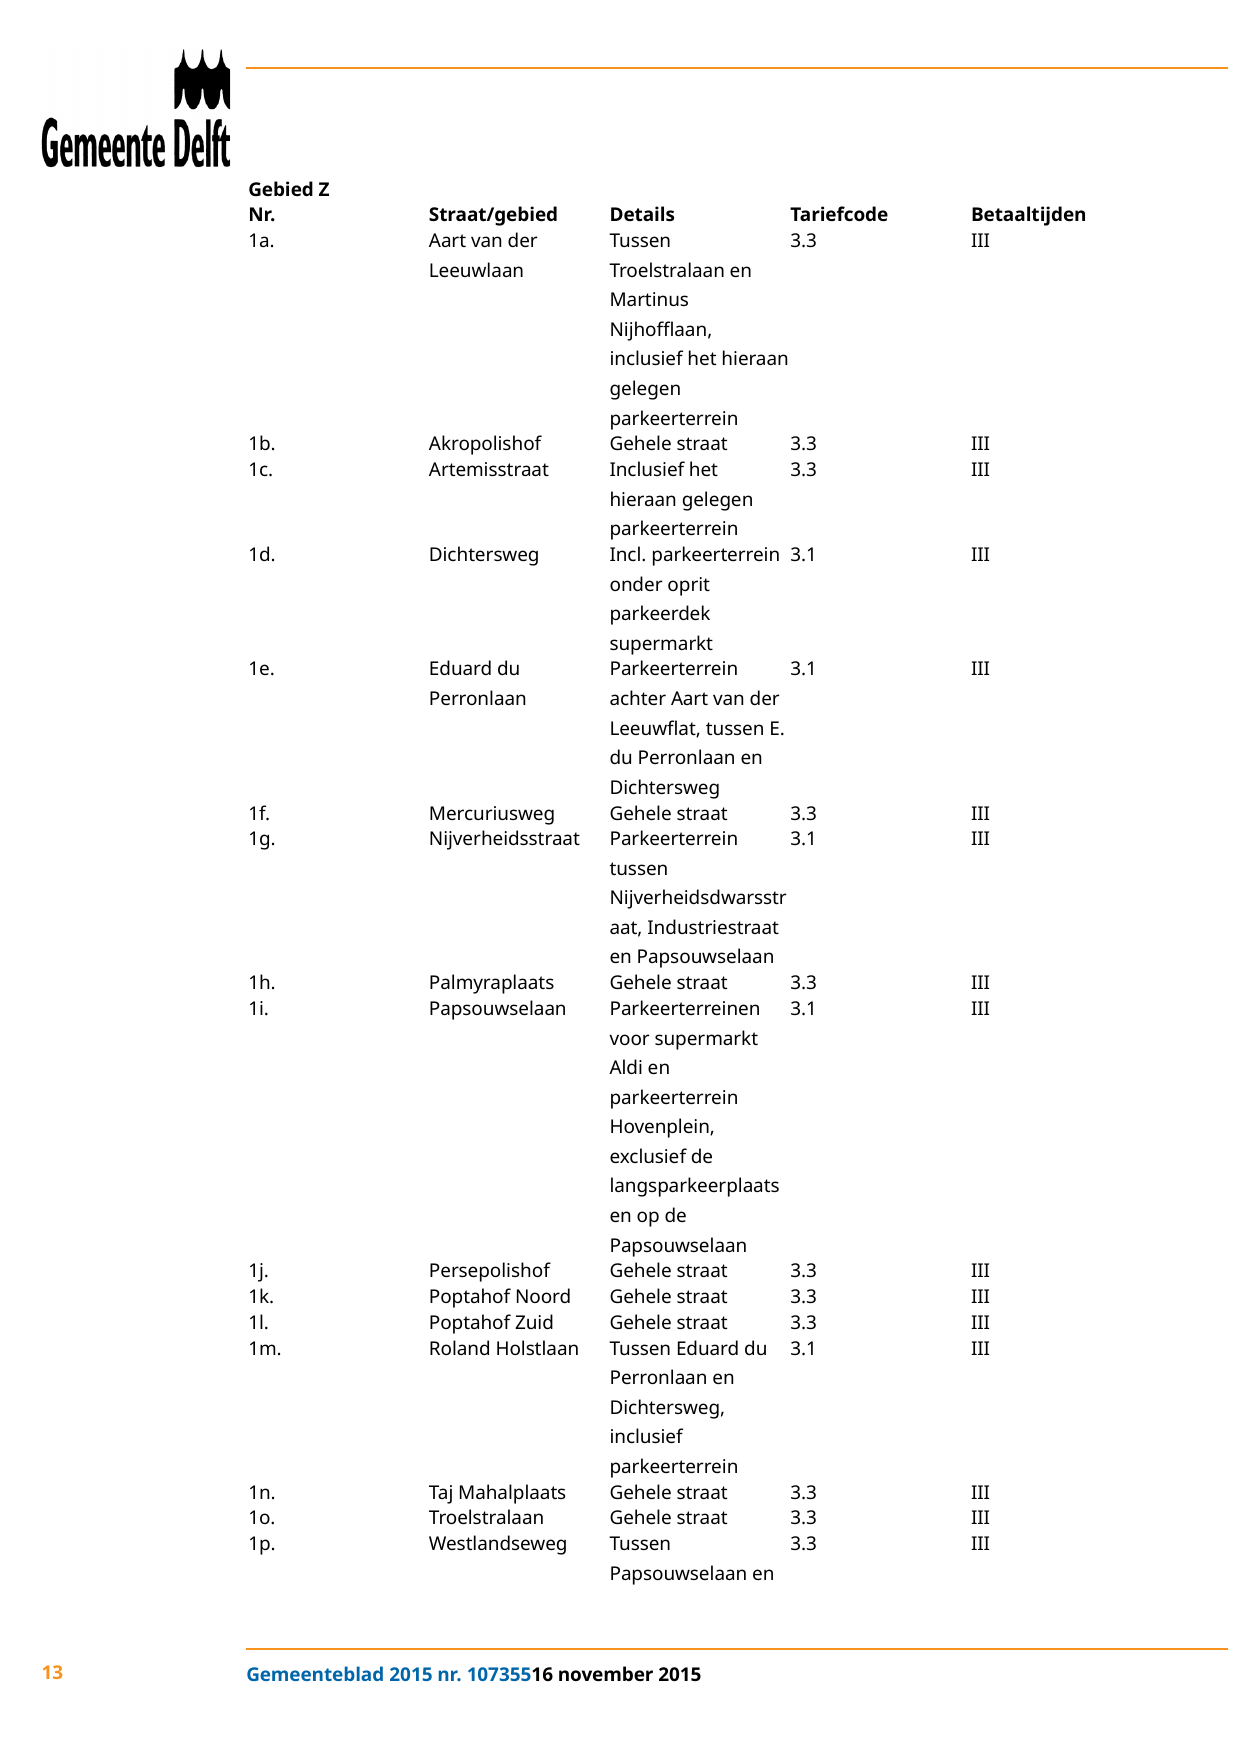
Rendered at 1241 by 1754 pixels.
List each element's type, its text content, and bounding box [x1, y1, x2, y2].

table_cell Palmyraplaats [429, 970, 609, 995]
table_cell 3.1 [790, 656, 971, 800]
table_cell 3.1 [790, 1335, 971, 1479]
table_cell Parkeerterrein tussen Nijverheidsdwarsstraat, Industriestraat en Papsouwselaan [609, 825, 790, 969]
table_cell Gehele straat [609, 970, 790, 995]
table_cell III [971, 1283, 1152, 1309]
table_cell Straat/gebied [429, 202, 609, 227]
table_cell Aart van der Leeuwlaan [429, 227, 609, 431]
table_cell Taj Mahalplaats [429, 1479, 609, 1504]
table_cell III [971, 1530, 1152, 1586]
table_cell 1b. [248, 431, 429, 456]
table_cell Parkeerterreinen voor supermarkt Aldi en parkeerterrein Hovenplein, exclusief de langsparkeerplaatsen op de Papsouwselaan [609, 995, 790, 1258]
table_cell Betaaltijden [971, 202, 1152, 227]
table_cell III [971, 1505, 1152, 1530]
table_cell 3.3 [790, 431, 971, 456]
table_cell III [971, 995, 1152, 1258]
table_cell Incl. parkeerterrein onder oprit parkeerdek supermarkt [609, 541, 790, 656]
table_cell 1o. [248, 1505, 429, 1530]
table_cell Gehele straat [609, 800, 790, 825]
table_cell Papsouwselaan [429, 995, 609, 1258]
table_cell Eduard du Perronlaan [429, 656, 609, 800]
table_cell 1c. [248, 456, 429, 541]
table_cell Gehele straat [609, 1258, 790, 1283]
table_cell 3.3 [790, 1479, 971, 1504]
table_cell 3.3 [790, 1283, 971, 1309]
table_cell Gehele straat [609, 1505, 790, 1530]
table_header Gebied Z [248, 176, 429, 202]
table_cell Parkeerterrein achter Aart van der Leeuwflat, tussen E. du Perronlaan en Dichtersweg [609, 656, 790, 800]
table_cell III [971, 541, 1152, 656]
table_cell Gehele straat [609, 1479, 790, 1504]
table_cell 1i. [248, 995, 429, 1258]
table_cell Tussen Eduard du Perronlaan en Dichtersweg, inclusief parkeerterrein [609, 1335, 790, 1479]
table_cell Troelstralaan [429, 1505, 609, 1530]
table_cell 1a. [248, 227, 429, 431]
table_cell Tariefcode [790, 202, 971, 227]
picture [41, 47, 231, 172]
table_cell Tussen Troelstralaan en Martinus Nijhofflaan, inclusief het hieraan gelegen parkeerterrein [609, 227, 790, 431]
table_cell III [971, 227, 1152, 431]
table_cell III [971, 970, 1152, 995]
table_cell Poptahof Zuid [429, 1309, 609, 1335]
table_cell Gehele straat [609, 431, 790, 456]
table_cell Inclusief het hieraan gelegen parkeerterrein [609, 456, 790, 541]
table_cell 3.3 [790, 456, 971, 541]
table_cell Nr. [248, 202, 429, 227]
table_cell 1f. [248, 800, 429, 825]
table_cell 3.3 [790, 1258, 971, 1283]
table_cell III [971, 1335, 1152, 1479]
table_cell 1m. [248, 1335, 429, 1479]
table_cell 3.3 [790, 1309, 971, 1335]
table_cell III [971, 800, 1152, 825]
table_cell 1j. [248, 1258, 429, 1283]
table_cell 1d. [248, 541, 429, 656]
table_cell III [971, 456, 1152, 541]
table_cell III [971, 1258, 1152, 1283]
table_cell 1e. [248, 656, 429, 800]
table_cell 3.3 [790, 1530, 971, 1586]
table_cell Westlandseweg [429, 1530, 609, 1586]
table_cell 3.1 [790, 825, 971, 969]
table_cell 1g. [248, 825, 429, 969]
table_cell III [971, 825, 1152, 969]
table_cell Tussen Papsouwselaan en [609, 1530, 790, 1586]
table_cell 3.3 [790, 970, 971, 995]
table_cell 3.3 [790, 800, 971, 825]
table_cell 1p. [248, 1530, 429, 1586]
table_cell Dichtersweg [429, 541, 609, 656]
table_cell 3.3 [790, 227, 971, 431]
table_cell 1n. [248, 1479, 429, 1504]
table_cell Roland Holstlaan [429, 1335, 609, 1479]
table_cell 3.1 [790, 541, 971, 656]
table_cell Poptahof Noord [429, 1283, 609, 1309]
table_cell 1k. [248, 1283, 429, 1309]
table_cell Artemisstraat [429, 456, 609, 541]
table_cell III [971, 431, 1152, 456]
table_cell 1h. [248, 970, 429, 995]
table_cell Details [609, 202, 790, 227]
table_cell 1l. [248, 1309, 429, 1335]
table_cell III [971, 656, 1152, 800]
table_cell 3.3 [790, 1505, 971, 1530]
table_cell Gehele straat [609, 1283, 790, 1309]
table_cell Nijverheidsstraat [429, 825, 609, 969]
table_cell III [971, 1309, 1152, 1335]
table_cell 3.1 [790, 995, 971, 1258]
table_cell Persepolishof [429, 1258, 609, 1283]
table_cell Gehele straat [609, 1309, 790, 1335]
table_cell Akropolishof [429, 431, 609, 456]
table_cell III [971, 1479, 1152, 1504]
table_cell Mercuriusweg [429, 800, 609, 825]
